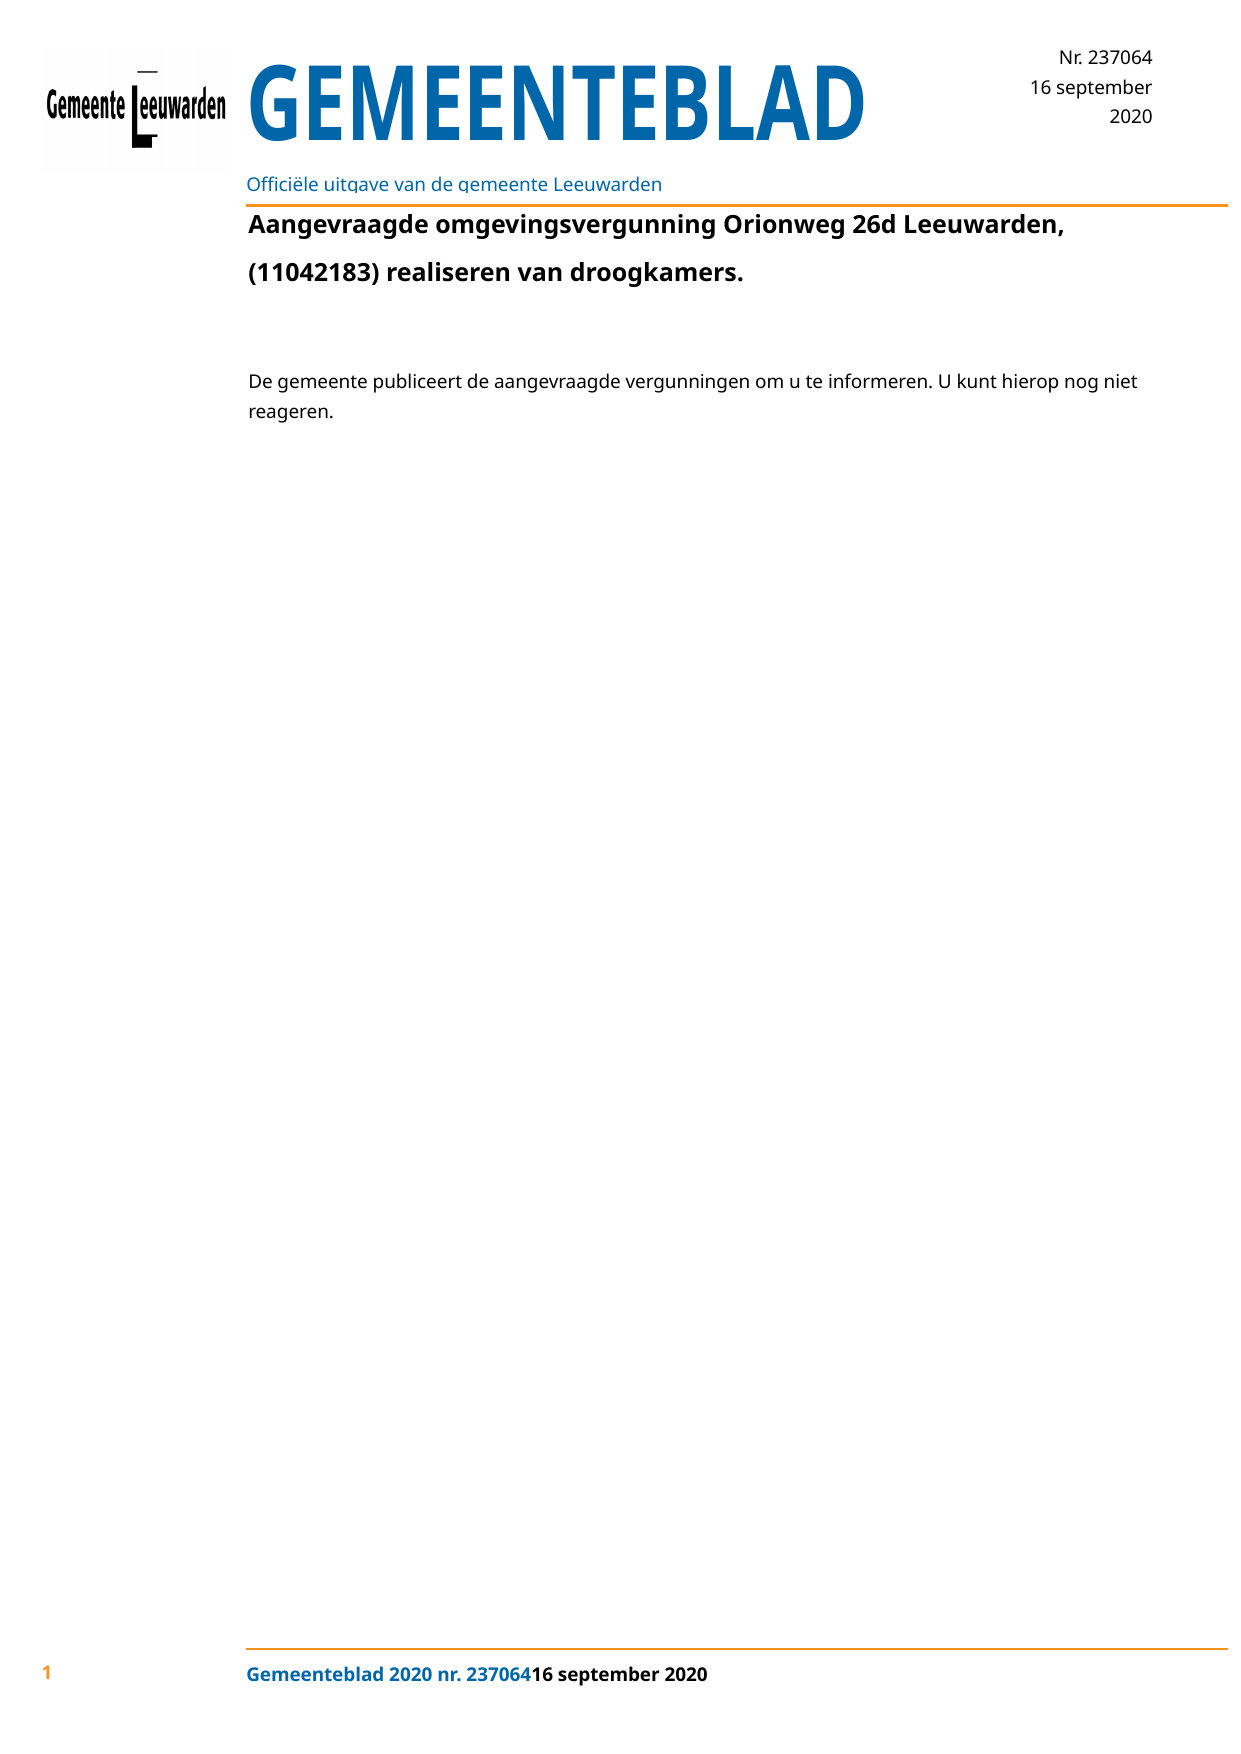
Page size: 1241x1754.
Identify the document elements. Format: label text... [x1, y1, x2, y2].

picture [41, 47, 231, 172]
text Aangevraagde omgevingsvergunning Orionweg 26d Leeuwarden, (11042183) realiseren van droogkamers. [248, 207, 1152, 288]
text De gemeente publiceert de aangevraagde vergunningen om u te informeren. U kunt hierop nog niet reageren. [248, 368, 1152, 424]
